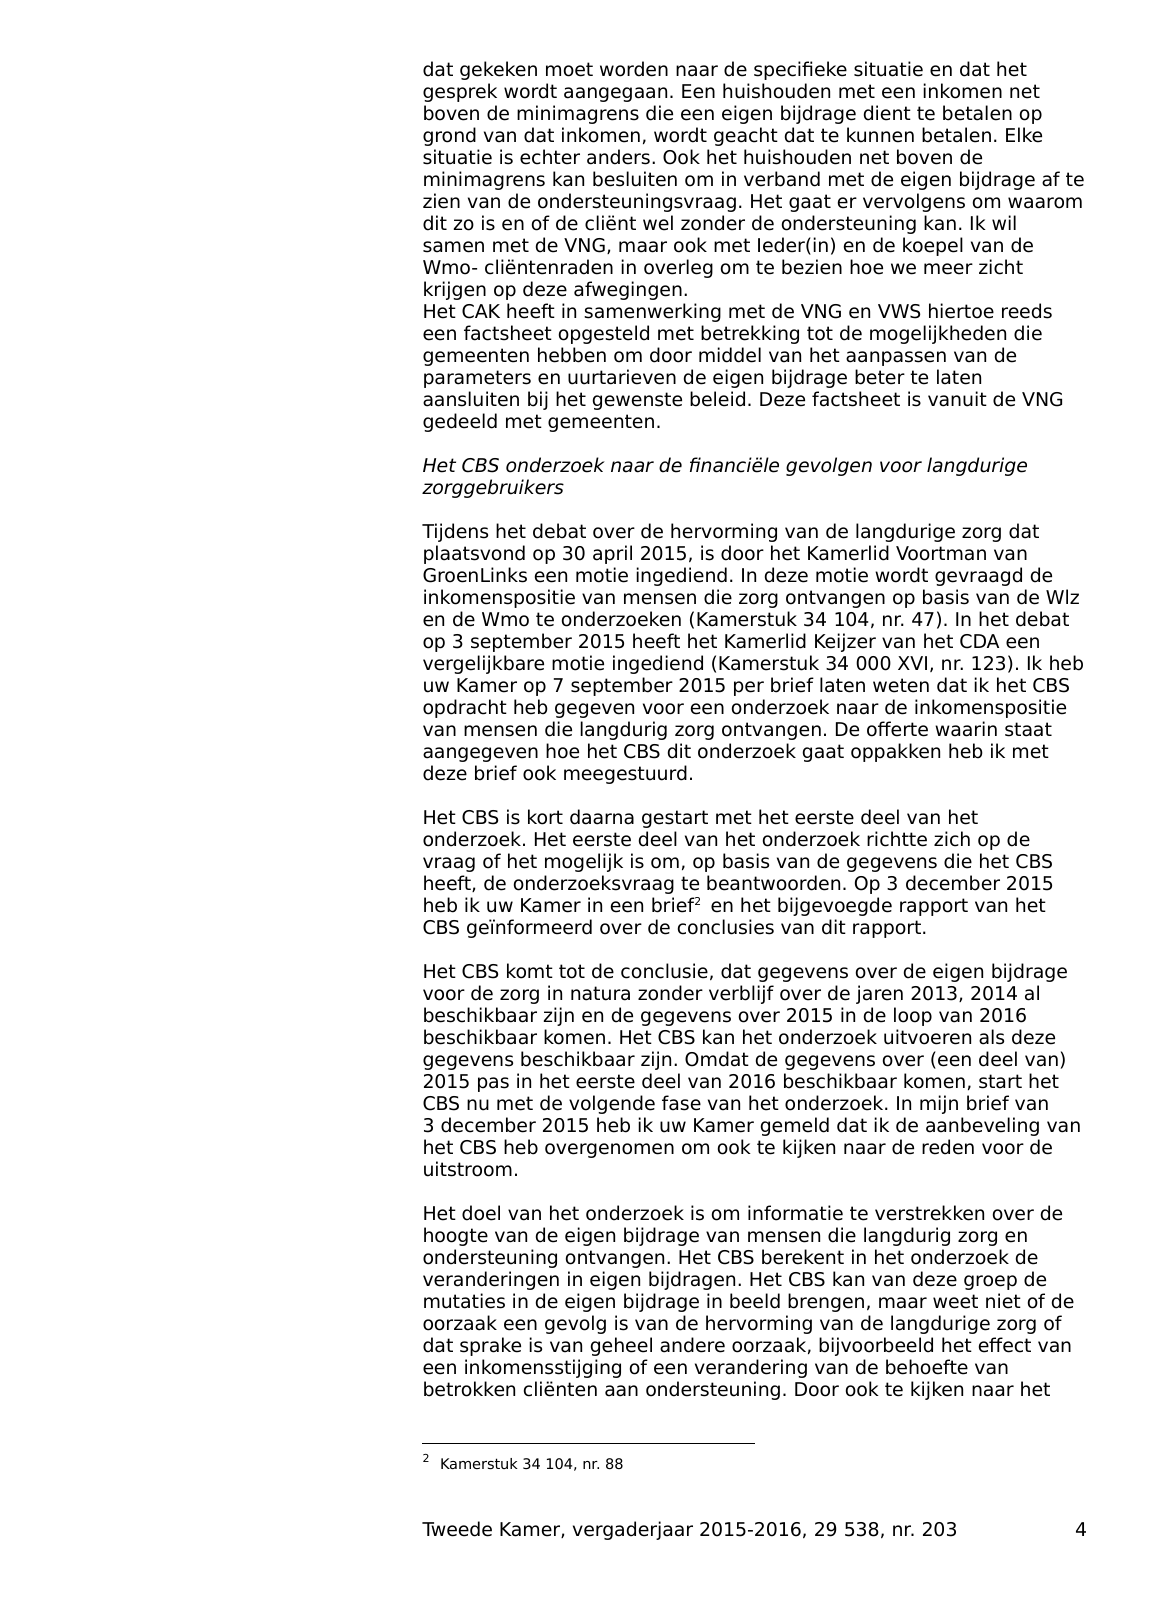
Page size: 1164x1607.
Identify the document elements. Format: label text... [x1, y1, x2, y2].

text Het CBS is kort daarna gestart met het eerste deel van het onderzoek. Het eerste deel van het onderzoek richtte zich op de vraag of het mogelijk is om, op basis van de gegevens die het CBS heeft, de onderzoeksvraag te beantwoorden. Op 3 december 2015 heb ik uw Kamer in een brief en het bijgevoegde rapport van het CBS geïnformeerd over de conclusies van dit rapport. [422, 807, 1087, 939]
text Tijdens het debat over de hervorming van de langdurige zorg dat plaatsvond op 30 april 2015, is door het Kamerlid Voortman van GroenLinks een motie ingediend. In deze motie wordt gevraagd de inkomenspositie van mensen die zorg ontvangen op basis van de Wlz en de Wmo te onderzoeken (Kamerstuk 34 104, nr. 47). In het debat op 3 september 2015 heeft het Kamerlid Keijzer van het CDA een vergelijkbare motie ingediend (Kamerstuk 34 000 XVI, nr. 123). Ik heb uw Kamer op 7 september 2015 per brief laten weten dat ik het CBS opdracht heb gegeven voor een onderzoek naar de inkomenspositie van mensen die langdurig zorg ontvangen. De offerte waarin staat aangegeven hoe het CBS dit onderzoek gaat oppakken heb ik met deze brief ook meegestuurd. [422, 521, 1087, 785]
text Het doel van het onderzoek is om informatie te verstrekken over de hoogte van de eigen bijdrage van mensen die langdurig zorg en ondersteuning ontvangen. Het CBS berekent in het onderzoek de veranderingen in eigen bijdragen. Het CBS kan van deze groep de mutaties in de eigen bijdrage in beeld brengen, maar weet niet of de oorzaak een gevolg is van de hervorming van de langdurige zorg of dat sprake is van geheel andere oorzaak, bijvoorbeeld het effect van een inkomensstijging of een verandering van de behoefte van betrokken cliënten aan ondersteuning. Door ook te kijken naar het [422, 1203, 1087, 1401]
text Het CAK heeft in samenwerking met de VNG en VWS hiertoe reeds een factsheet opgesteld met betrekking tot de mogelijkheden die gemeenten hebben om door middel van het aanpassen van de parameters en uurtarieven de eigen bijdrage beter te laten aansluiten bij het gewenste beleid. Deze factsheet is vanuit de VNG gedeeld met gemeenten. [422, 301, 1087, 433]
subtitle Het CBS onderzoek naar de financiële gevolgen voor langdurige zorggebruikers [422, 455, 1087, 499]
text dat gekeken moet worden naar de specifieke situatie en dat het gesprek wordt aangegaan. Een huishouden met een inkomen net boven de minimagrens die een eigen bijdrage dient te betalen op grond van dat inkomen, wordt geacht dat te kunnen betalen. Elke situatie is echter anders. Ook het huishouden net boven de minimagrens kan besluiten om in verband met de eigen bijdrage af te zien van de ondersteuningsvraag. Het gaat er vervolgens om waarom dit zo is en of de cliënt wel zonder de ondersteuning kan. Ik wil samen met de VNG, maar ook met Ieder(in) en de koepel van de Wmo- cliëntenraden in overleg om te bezien hoe we meer zicht krijgen op deze afwegingen. [422, 59, 1087, 301]
text Kamerstuk 34 104, nr. 88 [422, 1452, 1087, 1474]
text Het CBS komt tot de conclusie, dat gegevens over de eigen bijdrage voor de zorg in natura zonder verblijf over de jaren 2013, 2014 al beschikbaar zijn en de gegevens over 2015 in de loop van 2016 beschikbaar komen. Het CBS kan het onderzoek uitvoeren als deze gegevens beschikbaar zijn. Omdat de gegevens over (een deel van) 2015 pas in het eerste deel van 2016 beschikbaar komen, start het CBS nu met de volgende fase van het onderzoek. In mijn brief van 3 december 2015 heb ik uw Kamer gemeld dat ik de aanbeveling van het CBS heb overgenomen om ook te kijken naar de reden voor de uitstroom. [422, 961, 1087, 1181]
